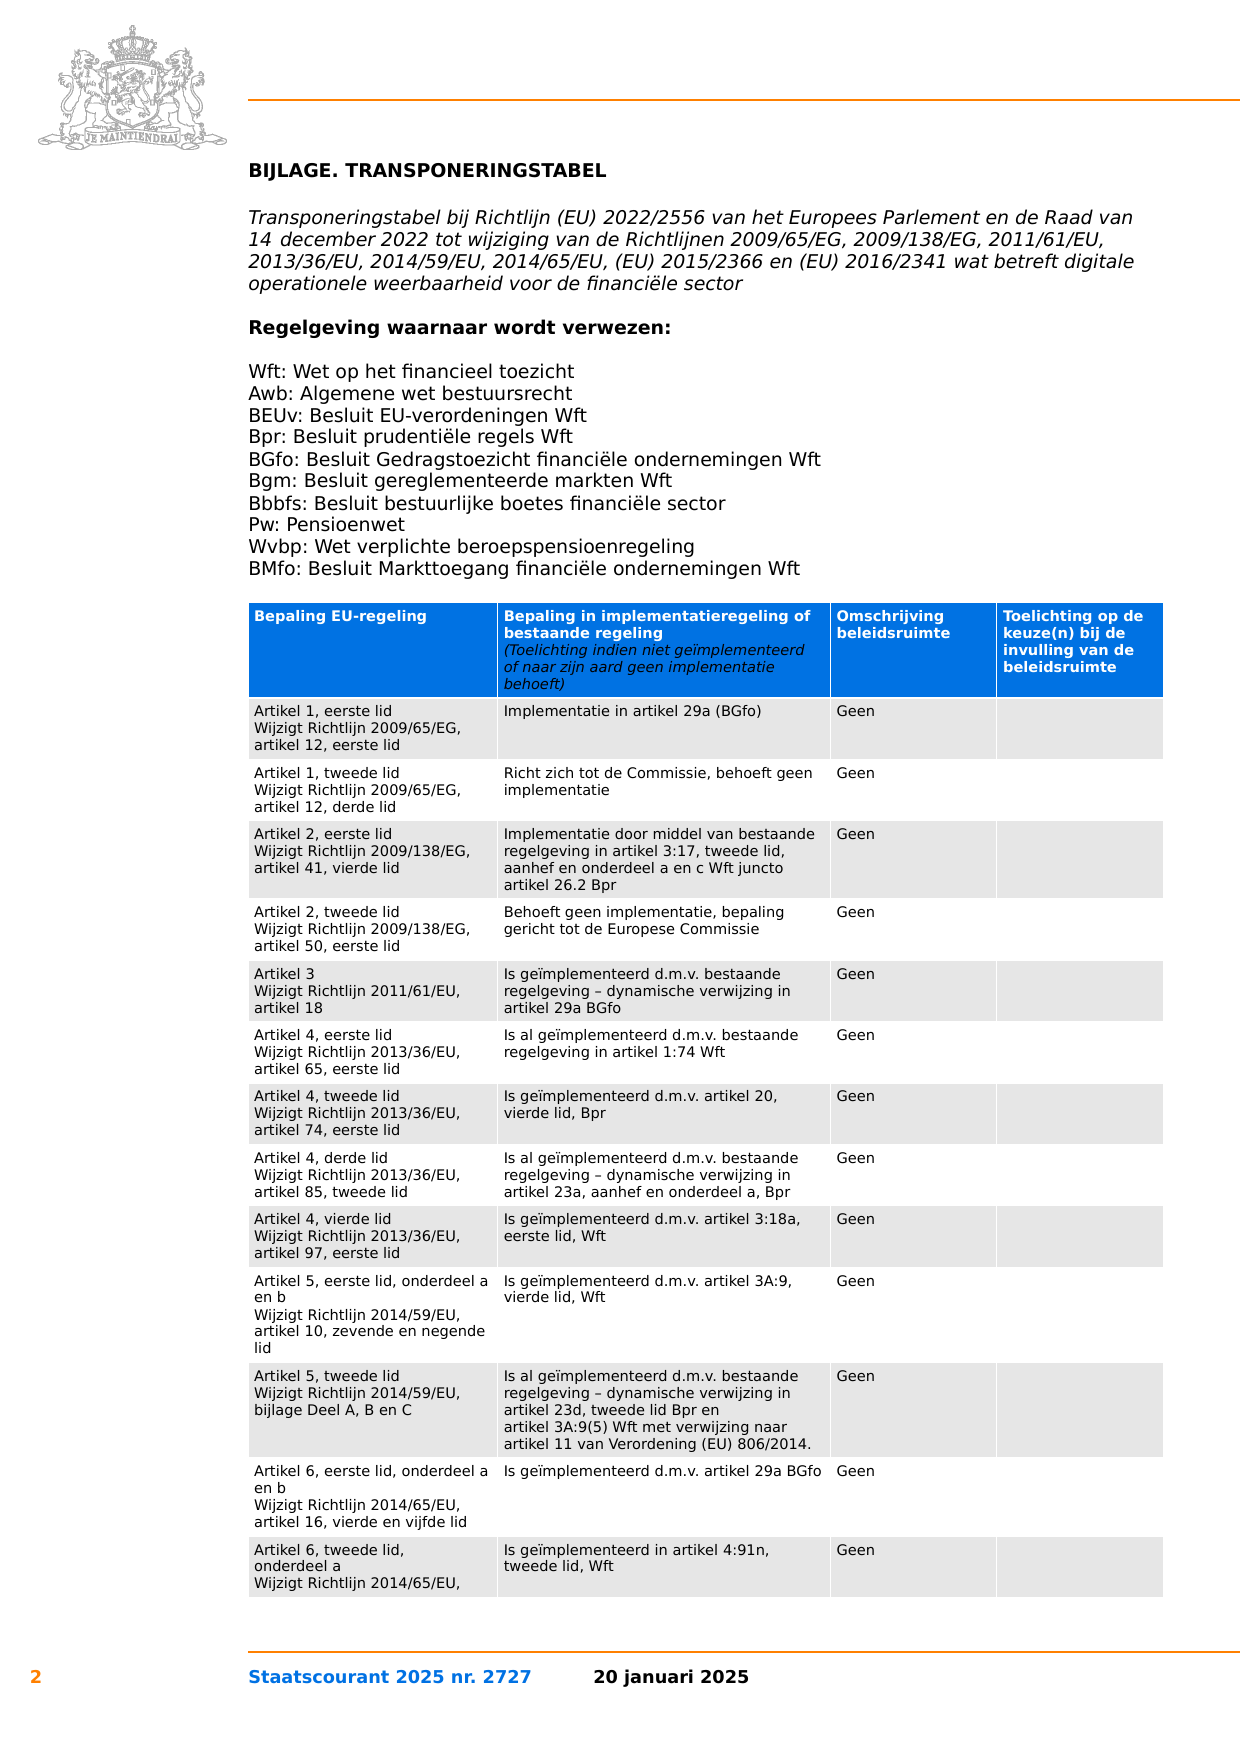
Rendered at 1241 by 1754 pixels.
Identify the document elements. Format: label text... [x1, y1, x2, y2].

table_cell Is geïmplementeerd d.m.v. artikel 29a BGfo [498, 1458, 830, 1536]
text Transponeringstabel bij Richtlijn (EU) 2022/2556 van het Europees Parlement en de Raad van 14 december 2022 tot wijziging van de Richtlijnen 2009/65/EG, 2009/138/EG, 2011/61/EU, 2013/36/EU, 2014/59/EU, 2014/65/EU, (EU) 2015/2366 en (EU) 2016/2341 wat betreft digitale operationele weerbaarheid voor de financiële sector [248, 207, 1163, 295]
table_cell [997, 699, 1163, 759]
table_cell [997, 1363, 1163, 1457]
table_cell Is al geïmplementeerd d.m.v. bestaande regelgeving – dynamische verwijzing in artikel 23a, aanhef en onderdeel a, Bpr [498, 1145, 830, 1205]
table_cell [997, 961, 1163, 1021]
text BEUv: Besluit EU-verordeningen Wft [248, 404, 1163, 426]
table_cell Geen [831, 699, 996, 759]
table_cell Is geïmplementeerd d.m.v. artikel 20, vierde lid, Bpr [498, 1084, 830, 1144]
table_cell Behoeft geen implementatie, bepaling gericht tot de Europese Commissie [498, 900, 830, 960]
table_cell Artikel 1, eerste lid Wijzigt Richtlijn 2009/65/EG, artikel 12, eerste lid [249, 699, 497, 759]
table_cell [997, 1268, 1163, 1362]
table_header Toelichting op de keuze(n) bij de invulling van de beleidsruimte [997, 603, 1163, 697]
table_cell [997, 1084, 1163, 1144]
table_cell Artikel 5, eerste lid, onderdeel a en b Wijzigt Richtlijn 2014/59/EU, artikel 10, zevende en negende lid [249, 1268, 497, 1362]
table_cell [997, 900, 1163, 960]
table_cell Geen [831, 1458, 996, 1536]
table_cell Is geïmplementeerd d.m.v. bestaande regelgeving – dynamische verwijzing in artikel 29a BGfo [498, 961, 830, 1021]
table_cell Geen [831, 900, 996, 960]
table_cell Geen [831, 821, 996, 898]
table_cell Is geïmplementeerd d.m.v. artikel 3:18a, eerste lid, Wft [498, 1206, 830, 1267]
text Awb: Algemene wet bestuursrecht [248, 382, 1163, 404]
table_cell Geen [831, 1537, 996, 1597]
text Bgm: Besluit gereglementeerde markten Wft [248, 470, 1163, 492]
table_cell Geen [831, 1145, 996, 1205]
subtitle BIJLAGE. TRANSPONERINGSTABEL [248, 160, 1163, 182]
text Bpr: Besluit prudentiële regels Wft [248, 426, 1163, 448]
table_cell Artikel 4, eerste lid Wijzigt Richtlijn 2013/36/EU, artikel 65, eerste lid [249, 1022, 497, 1083]
table_cell Geen [831, 1206, 996, 1267]
table_cell [997, 1145, 1163, 1205]
table_cell Artikel 1, tweede lid Wijzigt Richtlijn 2009/65/EG, artikel 12, derde lid [249, 760, 497, 820]
table_cell [997, 1206, 1163, 1267]
table_cell Artikel 2, eerste lid Wijzigt Richtlijn 2009/138/EG, artikel 41, vierde lid [249, 821, 497, 898]
table_cell Implementatie door middel van bestaande regelgeving in artikel 3:17, tweede lid, aanhef en onderdeel a en c Wft juncto artikel 26.2 Bpr [498, 821, 830, 898]
table_cell [997, 760, 1163, 820]
table_cell Implementatie in artikel 29a (BGfo) [498, 699, 830, 759]
table_cell [997, 1537, 1163, 1597]
table_cell Is al geïmplementeerd d.m.v. bestaande regelgeving in artikel 1:74 Wft [498, 1022, 830, 1083]
table_cell Artikel 4, tweede lid Wijzigt Richtlijn 2013/36/EU, artikel 74, eerste lid [249, 1084, 497, 1144]
table_cell [997, 1458, 1163, 1536]
table_cell Richt zich tot de Commissie, behoeft geen implementatie [498, 760, 830, 820]
table_cell Geen [831, 760, 996, 820]
table_cell Artikel 3 Wijzigt Richtlijn 2011/61/EU, artikel 18 [249, 961, 497, 1021]
text Wft: Wet op het financieel toezicht [248, 361, 1163, 382]
table_cell Geen [831, 1268, 996, 1362]
table_header Omschrijving beleidsruimte [831, 603, 996, 697]
table_cell Geen [831, 1363, 996, 1457]
picture [38, 25, 227, 150]
table_cell Artikel 4, derde lid Wijzigt Richtlijn 2013/36/EU, artikel 85, tweede lid [249, 1145, 497, 1205]
table_cell Artikel 5, tweede lid Wijzigt Richtlijn 2014/59/EU, bijlage Deel A, B en C [249, 1363, 497, 1457]
table_cell Geen [831, 1084, 996, 1144]
table_cell [997, 1022, 1163, 1083]
text Regelgeving waarnaar wordt verwezen: [248, 317, 1163, 339]
text Bbbfs: Besluit bestuurlijke boetes financiële sector [248, 492, 1163, 514]
table_cell [997, 821, 1163, 898]
text Wvbp: Wet verplichte beroepspensioenregeling [248, 536, 1163, 558]
table_cell Geen [831, 961, 996, 1021]
table_header Bepaling EU-regeling [249, 603, 497, 697]
text Pw: Pensioenwet [248, 514, 1163, 536]
table_header Bepaling in implementatieregeling of bestaande regeling (Toelichting indien niet geïmplementeerd of naar zijn aard geen implementatie behoeft) [498, 603, 830, 697]
table_cell Is geïmplementeerd in artikel 4:91n, tweede lid, Wft [498, 1537, 830, 1597]
table_cell Artikel 2, tweede lid Wijzigt Richtlijn 2009/138/EG, artikel 50, eerste lid [249, 900, 497, 960]
table_cell Geen [831, 1022, 996, 1083]
table_cell Artikel 6, eerste lid, onderdeel a en b Wijzigt Richtlijn 2014/65/EU, artikel 16, vierde en vijfde lid [249, 1458, 497, 1536]
table_cell Is geïmplementeerd d.m.v. artikel 3A:9, vierde lid, Wft [498, 1268, 830, 1362]
text BGfo: Besluit Gedragstoezicht financiële ondernemingen Wft [248, 448, 1163, 470]
table_cell Is al geïmplementeerd d.m.v. bestaande regelgeving – dynamische verwijzing in artikel 23d, tweede lid Bpr en artikel 3A:9(5) Wft met verwijzing naar artikel 11 van Verordening (EU) 806/2014. [498, 1363, 830, 1457]
table_cell Artikel 6, tweede lid, onderdeel a Wijzigt Richtlijn 2014/65/EU, [249, 1537, 497, 1597]
text BMfo: Besluit Markttoegang financiële ondernemingen Wft [248, 558, 1163, 580]
table_cell Artikel 4, vierde lid Wijzigt Richtlijn 2013/36/EU, artikel 97, eerste lid [249, 1206, 497, 1267]
